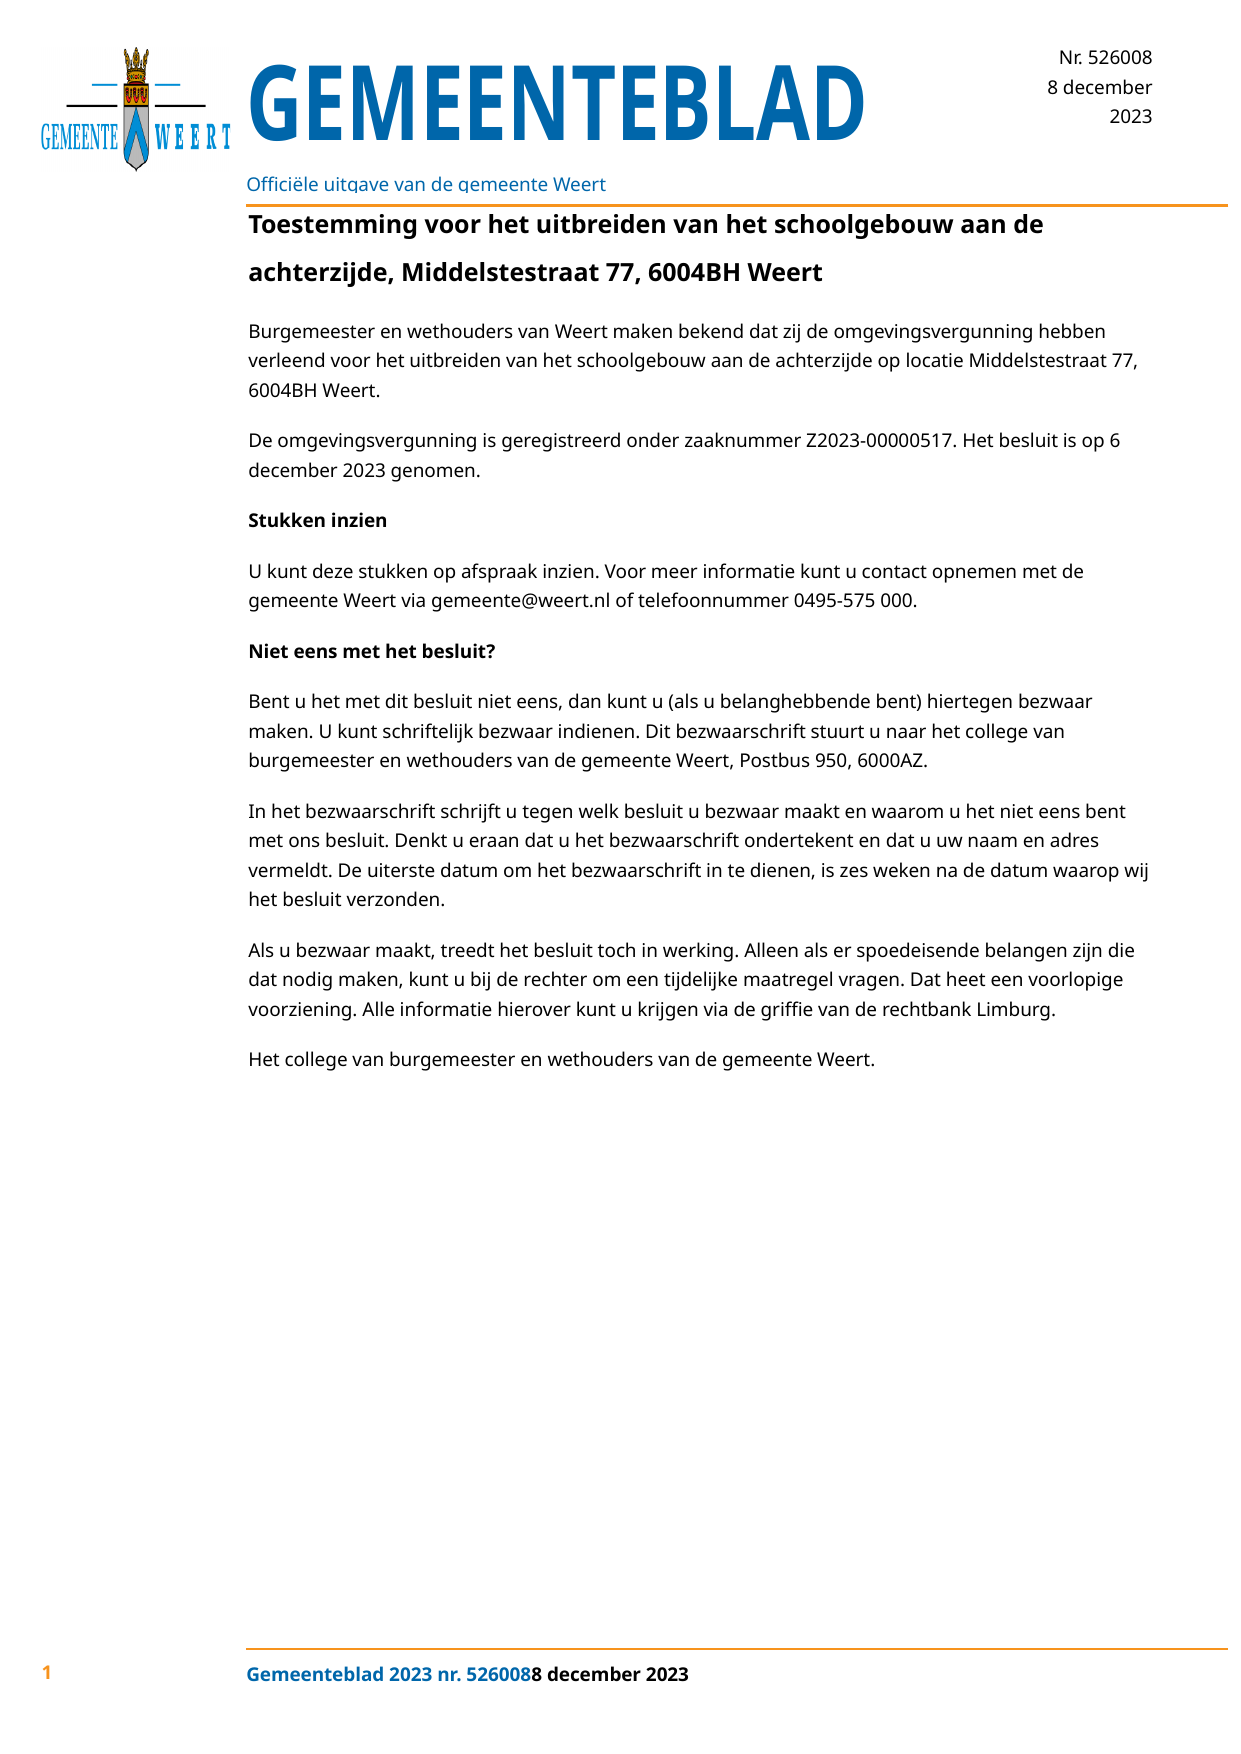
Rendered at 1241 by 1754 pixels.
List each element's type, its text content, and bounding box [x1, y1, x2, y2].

text Het college van burgemeester en wethouders van de gemeente Weert. [248, 1047, 1152, 1072]
text Stukken inzien [248, 507, 1152, 533]
text In het bezwaarschrift schrijft u tegen welk besluit u bezwaar maakt en waarom u het niet eens bent met ons besluit. Denkt u eraan dat u het bezwaarschrift ondertekent en dat u uw naam en adres vermeldt. De uiterste datum om het bezwaarschrift in te dienen, is zes weken na de datum waarop wij het besluit verzonden. [248, 798, 1152, 912]
text Als u bezwaar maakt, treedt het besluit toch in werking. Alleen als er spoedeisende belangen zijn die dat nodig maken, kunt u bij de rechter om een tijdelijke maatregel vragen. Dat heet een voorlopige voorziening. Alle informatie hierover kunt u krijgen via de griffie van de rechtbank Limburg. [248, 937, 1152, 1022]
text De omgevingsvergunning is geregistreerd onder zaaknummer Z2023-00000517. Het besluit is op 6 december 2023 genomen. [248, 427, 1152, 483]
text Niet eens met het besluit? [248, 638, 1152, 664]
picture [41, 47, 231, 172]
text Burgemeester en wethouders van Weert maken bekend dat zij de omgevingsvergunning hebben verleend voor het uitbreiden van het schoolgebouw aan de achterzijde op locatie Middelstestraat 77, 6004BH Weert. [248, 318, 1152, 403]
text U kunt deze stukken op afspraak inzien. Voor meer informatie kunt u contact opnemen met de gemeente Weert via gemeente@weert.nl of telefoonnummer 0495-575 000. [248, 558, 1152, 613]
text Toestemming voor het uitbreiden van het schoolgebouw aan de achterzijde, Middelstestraat 77, 6004BH Weert [248, 207, 1152, 288]
text Bent u het met dit besluit niet eens, dan kunt u (als u belanghebbende bent) hiertegen bezwaar maken. U kunt schriftelijk bezwaar indienen. Dit bezwaarschrift stuurt u naar het college van burgemeester en wethouders van de gemeente Weert, Postbus 950, 6000AZ. [248, 688, 1152, 773]
